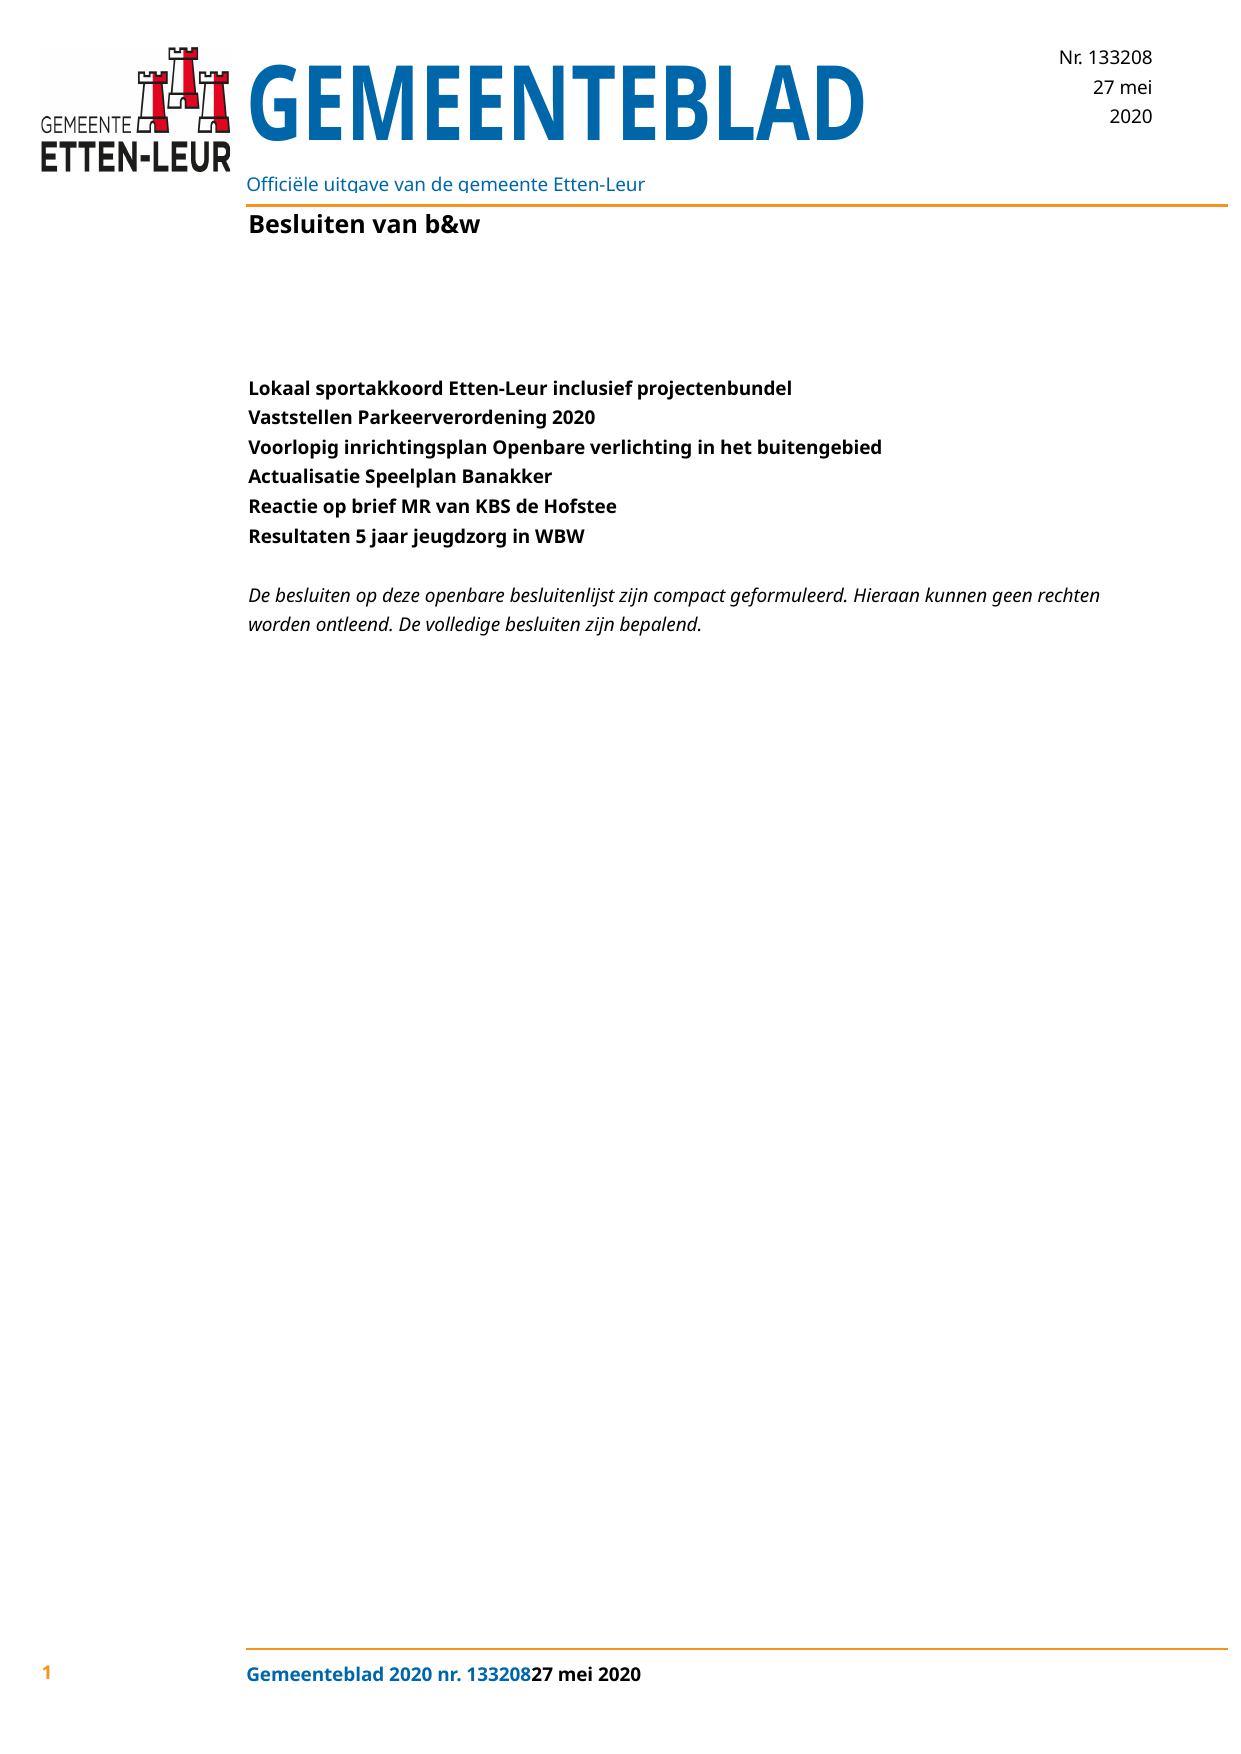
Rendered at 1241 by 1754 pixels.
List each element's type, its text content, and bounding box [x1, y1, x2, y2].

text Actualisatie Speelplan Banakker [248, 464, 1152, 489]
text Reactie op brief MR van KBS de Hofstee [248, 493, 1152, 519]
text De besluiten op deze openbare besluitenlijst zijn compact geformuleerd. Hieraan kunnen geen rechten worden ontleend. De volledige besluiten zijn bepalend. [248, 582, 1152, 637]
text Lokaal sportakkoord Etten-Leur inclusief projectenbundel [248, 375, 1152, 401]
text Voorlopig inrichtingsplan Openbare verlichting in het buitengebied [248, 434, 1152, 460]
text Resultaten 5 jaar jeugdzorg in WBW [248, 523, 1152, 548]
text Besluiten van b&w [248, 207, 1152, 241]
text Vaststellen Parkeerverordening 2020 [248, 404, 1152, 430]
picture [41, 47, 231, 172]
